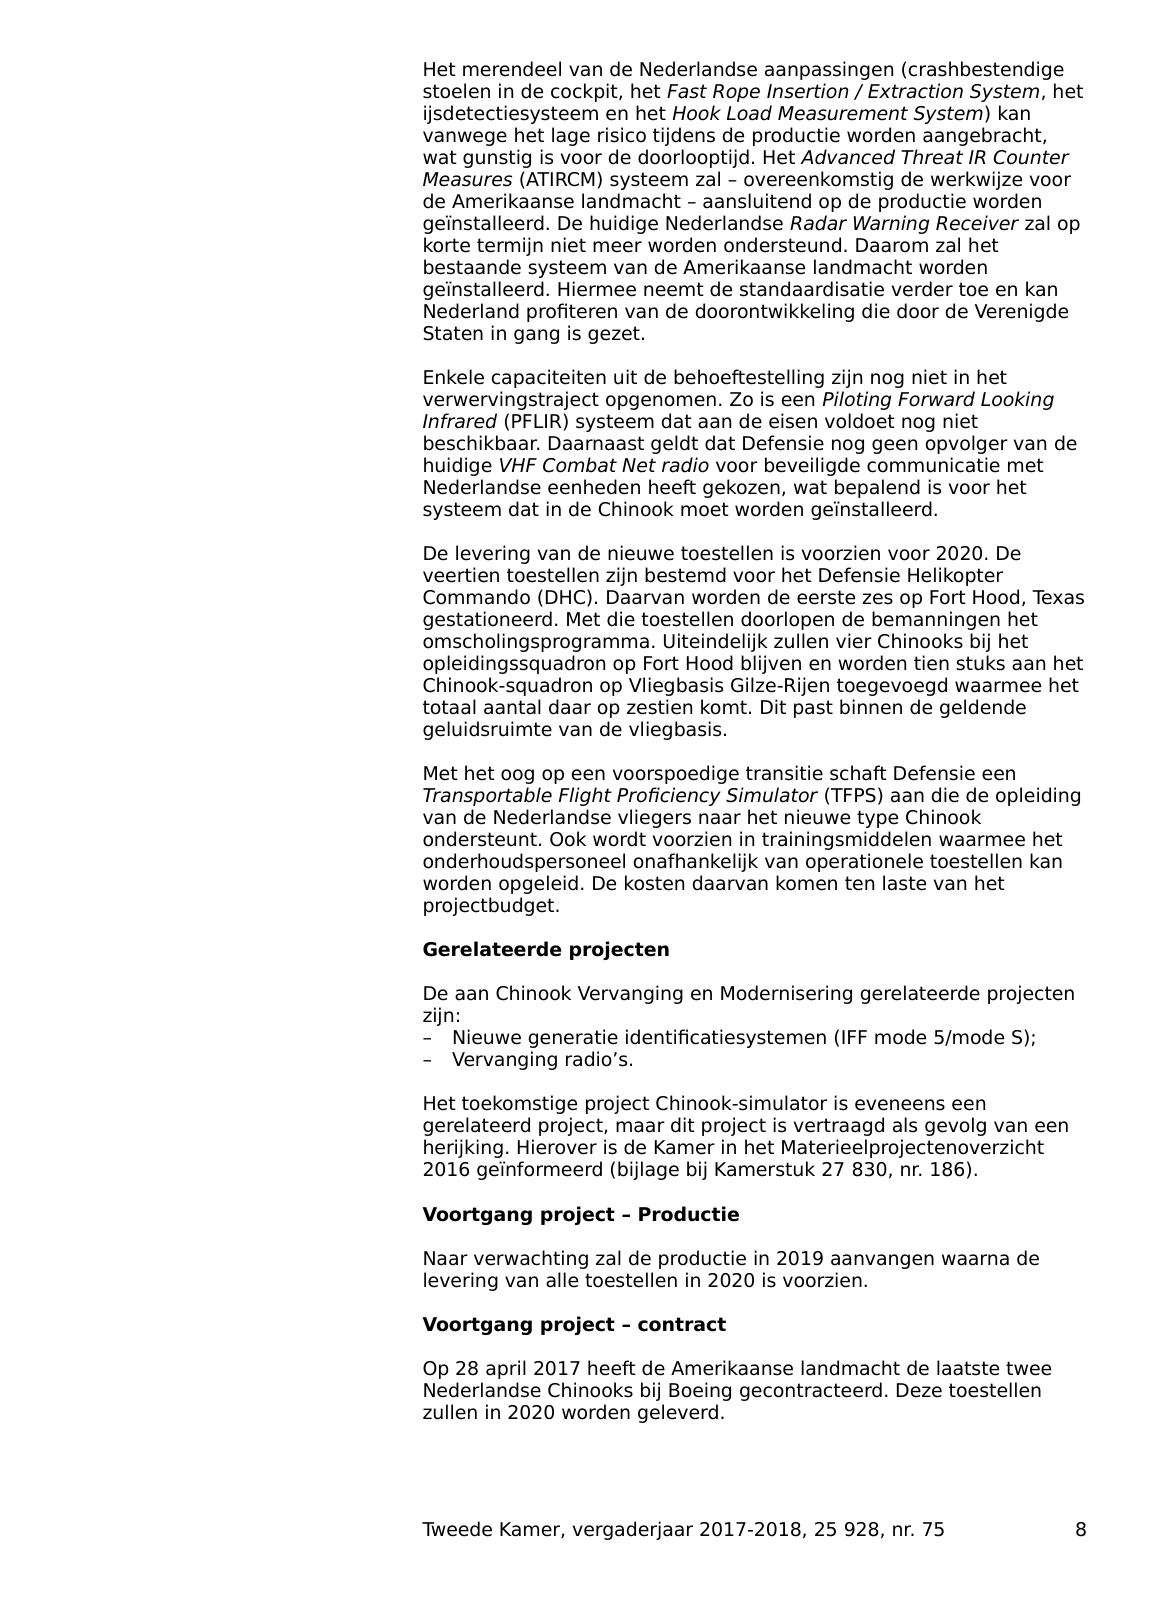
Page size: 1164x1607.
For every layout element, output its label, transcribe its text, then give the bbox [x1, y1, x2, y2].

subtitle Voortgang project – contract [422, 1314, 1087, 1336]
subtitle Voortgang project – Productie [422, 1203, 1087, 1225]
text Enkele capaciteiten uit de behoeftestelling zijn nog niet in het verwervingstraject opgenomen. Zo is een Piloting Forward Looking Infrared (PFLIR) systeem dat aan de eisen voldoet nog niet beschikbaar. Daarnaast geldt dat Defensie nog geen opvolger van de huidige VHF Combat Net radio voor beveiligde communicatie met Nederlandse eenheden heeft gekozen, wat bepalend is voor het systeem dat in de Chinook moet worden geïnstalleerd. [422, 367, 1087, 521]
text De levering van de nieuwe toestellen is voorzien voor 2020. De veertien toestellen zijn bestemd voor het Defensie Helikopter Commando (DHC). Daarvan worden de eerste zes op Fort Hood, Texas gestationeerd. Met die toestellen doorlopen de bemanningen het omscholingsprogramma. Uiteindelijk zullen vier Chinooks bij het opleidingssquadron op Fort Hood blijven en worden tien stuks aan het Chinook-squadron op Vliegbasis Gilze-Rijen toegevoegd waarmee het totaal aantal daar op zestien komt. Dit past binnen de geldende geluidsruimte van de vliegbasis. [422, 543, 1087, 741]
text – Vervanging radio’s. [422, 1049, 1087, 1071]
text Naar verwachting zal de productie in 2019 aanvangen waarna de levering van alle toestellen in 2020 is voorzien. [422, 1248, 1087, 1292]
text De aan Chinook Vervanging en Modernisering gerelateerde projecten zijn: [422, 983, 1087, 1027]
text Het toekomstige project Chinook-simulator is eveneens een gerelateerd project, maar dit project is vertraagd als gevolg van een herijking. Hierover is de Kamer in het Materieelprojectenoverzicht 2016 geïnformeerd (bijlage bij Kamerstuk 27 830, nr. 186). [422, 1093, 1087, 1181]
text – Nieuwe generatie identificatiesystemen (IFF mode 5/mode S); [422, 1027, 1087, 1049]
subtitle Gerelateerde projecten [422, 939, 1087, 961]
text Met het oog op een voorspoedige transitie schaft Defensie een Transportable Flight Proficiency Simulator (TFPS) aan die de opleiding van de Nederlandse vliegers naar het nieuwe type Chinook ondersteunt. Ook wordt voorzien in trainingsmiddelen waarmee het onderhoudspersoneel onafhankelijk van operationele toestellen kan worden opgeleid. De kosten daarvan komen ten laste van het projectbudget. [422, 763, 1087, 917]
text Het merendeel van de Nederlandse aanpassingen (crashbestendige stoelen in de cockpit, het Fast Rope Insertion / Extraction System, het ijsdetectiesysteem en het Hook Load Measurement System) kan vanwege het lage risico tijdens de productie worden aangebracht, wat gunstig is voor de doorlooptijd. Het Advanced Threat IR Counter Measures (ATIRCM) systeem zal – overeenkomstig de werkwijze voor de Amerikaanse landmacht – aansluitend op de productie worden geïnstalleerd. De huidige Nederlandse Radar Warning Receiver zal op korte termijn niet meer worden ondersteund. Daarom zal het bestaande systeem van de Amerikaanse landmacht worden geïnstalleerd. Hiermee neemt de standaardisatie verder toe en kan Nederland profiteren van de doorontwikkeling die door de Verenigde Staten in gang is gezet. [422, 59, 1087, 345]
text Op 28 april 2017 heeft de Amerikaanse landmacht de laatste twee Nederlandse Chinooks bij Boeing gecontracteerd. Deze toestellen zullen in 2020 worden geleverd. [422, 1358, 1087, 1424]
